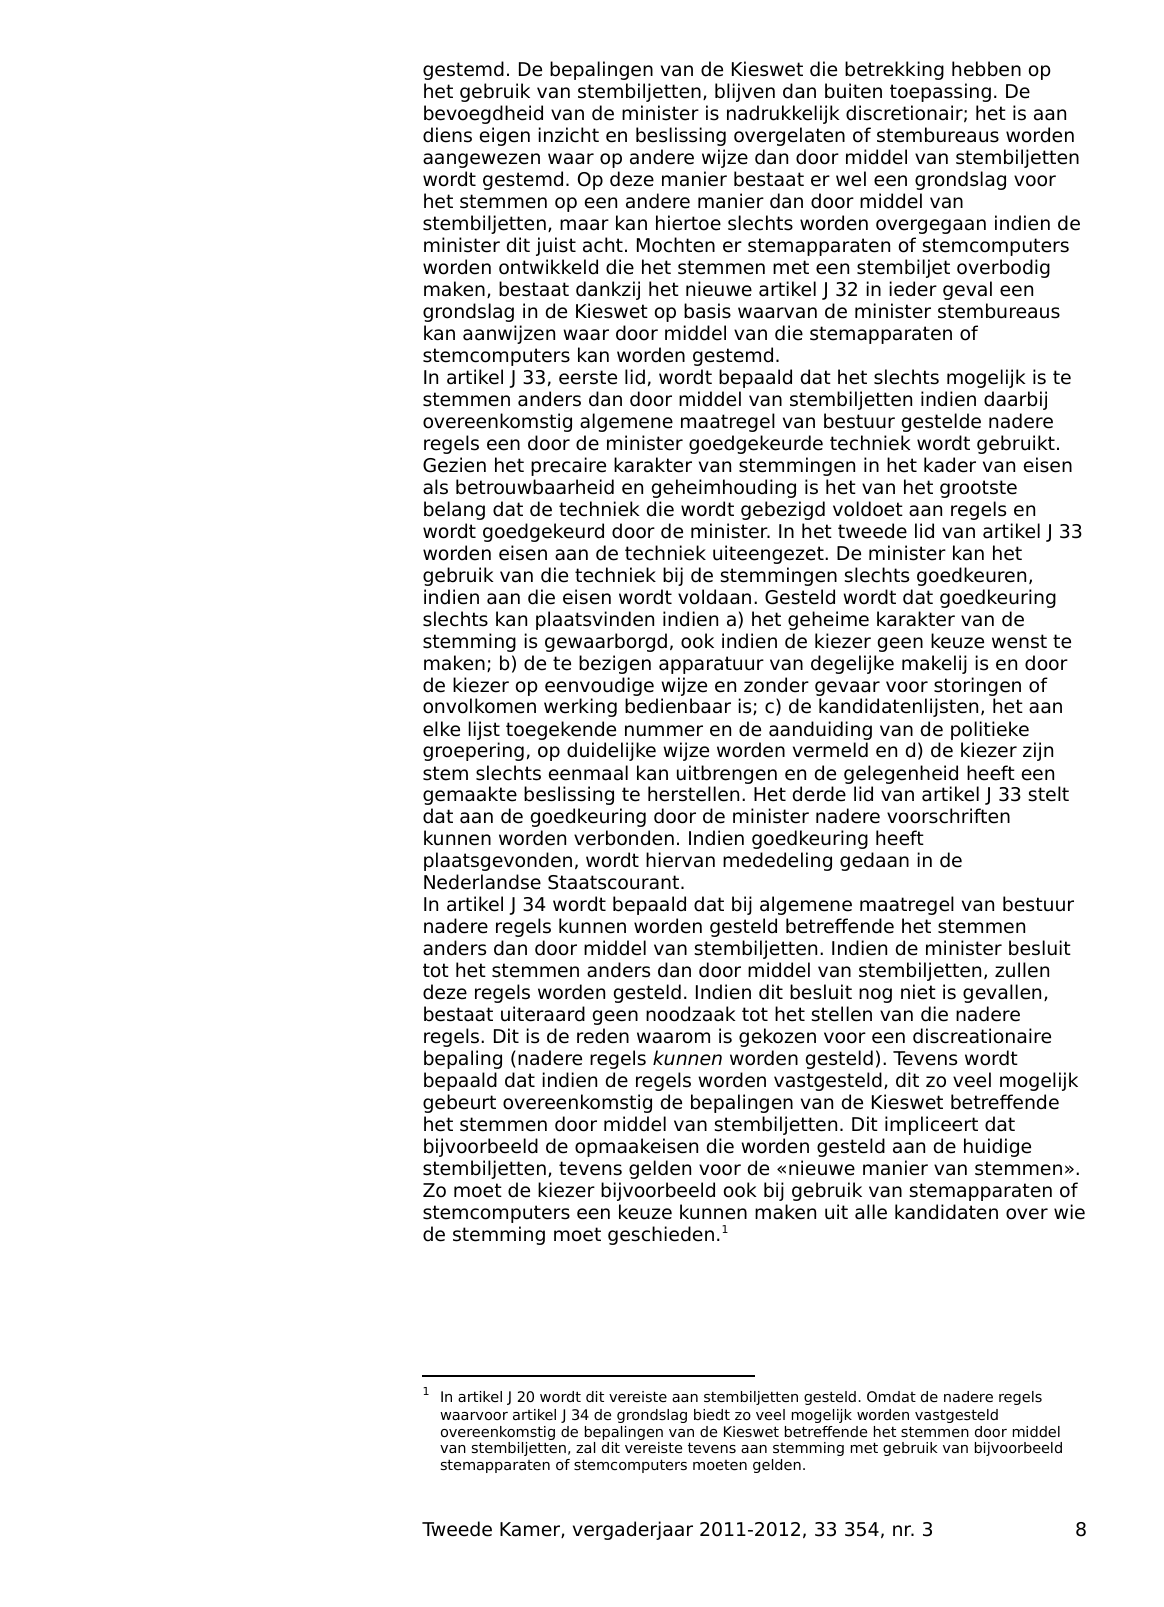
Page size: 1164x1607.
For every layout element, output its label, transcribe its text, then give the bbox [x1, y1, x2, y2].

text In artikel J 33, eerste lid, wordt bepaald dat het slechts mogelijk is te stemmen anders dan door middel van stembiljetten indien daarbij overeenkomstig algemene maatregel van bestuur gestelde nadere regels een door de minister goedgekeurde techniek wordt gebruikt. Gezien het precaire karakter van stemmingen in het kader van eisen als betrouwbaarheid en geheimhouding is het van het grootste belang dat de techniek die wordt gebezigd voldoet aan regels en wordt goedgekeurd door de minister. In het tweede lid van artikel J 33 worden eisen aan de techniek uiteengezet. De minister kan het gebruik van die techniek bij de stemmingen slechts goedkeuren, indien aan die eisen wordt voldaan. Gesteld wordt dat goedkeuring slechts kan plaatsvinden indien a) het geheime karakter van de stemming is gewaarborgd, ook indien de kiezer geen keuze wenst te maken; b) de te bezigen apparatuur van degelijke makelij is en door de kiezer op eenvoudige wijze en zonder gevaar voor storingen of onvolkomen werking bedienbaar is; c) de kandidatenlijsten, het aan elke lijst toegekende nummer en de aanduiding van de politieke groepering, op duidelijke wijze worden vermeld en d) de kiezer zijn stem slechts eenmaal kan uitbrengen en de gelegenheid heeft een gemaakte beslissing te herstellen. Het derde lid van artikel J 33 stelt dat aan de goedkeuring door de minister nadere voorschriften kunnen worden verbonden. Indien goedkeuring heeft plaatsgevonden, wordt hiervan mededeling gedaan in de Nederlandse Staatscourant. [422, 367, 1087, 894]
text In artikel J 34 wordt bepaald dat bij algemene maatregel van bestuur nadere regels kunnen worden gesteld betreffende het stemmen anders dan door middel van stembiljetten. Indien de minister besluit tot het stemmen anders dan door middel van stembiljetten, zullen deze regels worden gesteld. Indien dit besluit nog niet is gevallen, bestaat uiteraard geen noodzaak tot het stellen van die nadere regels. Dit is de reden waarom is gekozen voor een discreationaire bepaling (nadere regels kunnen worden gesteld). Tevens wordt bepaald dat indien de regels worden vastgesteld, dit zo veel mogelijk gebeurt overeenkomstig de bepalingen van de Kieswet betreffende het stemmen door middel van stembiljetten. Dit impliceert dat bijvoorbeeld de opmaakeisen die worden gesteld aan de huidige stembiljetten, tevens gelden voor de «nieuwe manier van stemmen». Zo moet de kiezer bijvoorbeeld ook bij gebruik van stemapparaten of stemcomputers een keuze kunnen maken uit alle kandidaten over wie de stemming moet geschieden. [422, 894, 1087, 1246]
text In artikel J 20 wordt dit vereiste aan stembiljetten gesteld. Omdat de nadere regels waarvoor artikel J 34 de grondslag biedt zo veel mogelijk worden vastgesteld overeenkomstig de bepalingen van de Kieswet betreffende het stemmen door middel van stembiljetten, zal dit vereiste tevens aan stemming met gebruik van bijvoorbeeld stemapparaten of stemcomputers moeten gelden. [422, 1385, 1087, 1474]
text gestemd. De bepalingen van de Kieswet die betrekking hebben op het gebruik van stembiljetten, blijven dan buiten toepassing. De bevoegdheid van de minister is nadrukkelijk discretionair; het is aan diens eigen inzicht en beslissing overgelaten of stembureaus worden aangewezen waar op andere wijze dan door middel van stembiljetten wordt gestemd. Op deze manier bestaat er wel een grondslag voor het stemmen op een andere manier dan door middel van stembiljetten, maar kan hiertoe slechts worden overgegaan indien de minister dit juist acht. Mochten er stemapparaten of stemcomputers worden ontwikkeld die het stemmen met een stembiljet overbodig maken, bestaat dankzij het nieuwe artikel J 32 in ieder geval een grondslag in de Kieswet op basis waarvan de minister stembureaus kan aanwijzen waar door middel van die stemapparaten of stemcomputers kan worden gestemd. [422, 59, 1087, 367]
